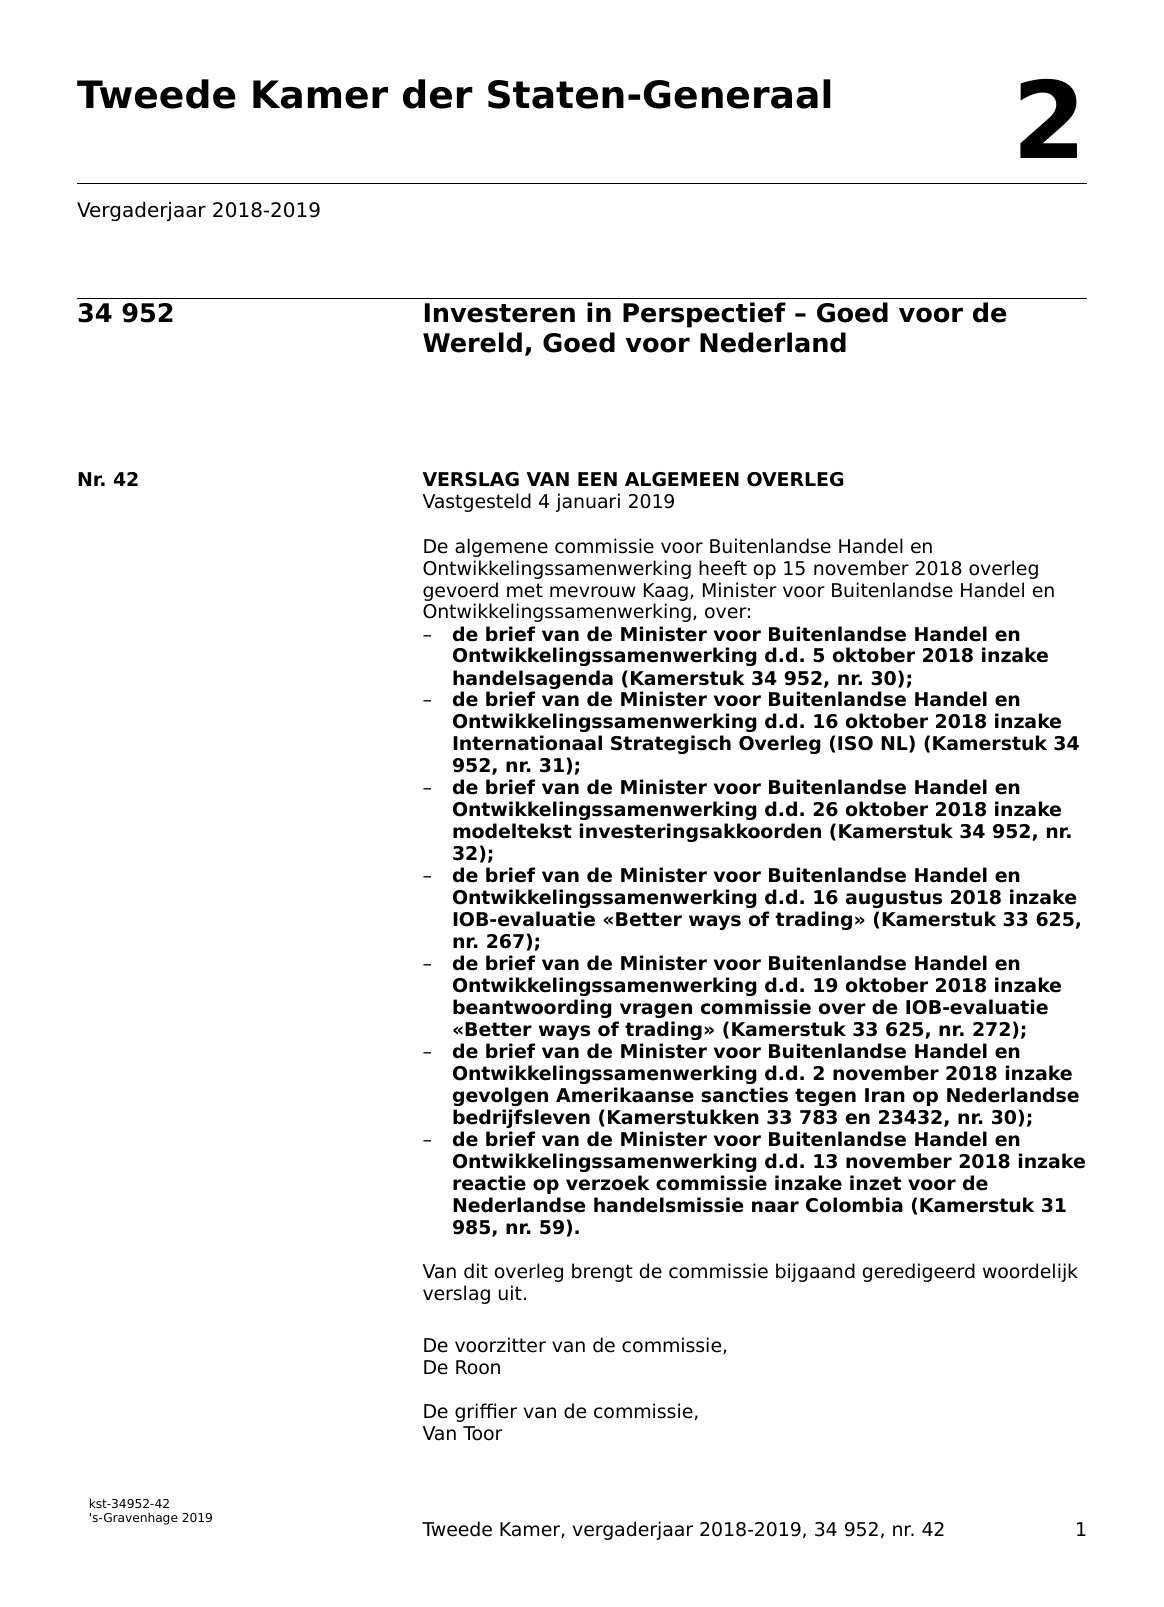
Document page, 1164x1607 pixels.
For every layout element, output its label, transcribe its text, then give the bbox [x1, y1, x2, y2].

text De algemene commissie voor Buitenlandse Handel en Ontwikkelingssamenwerking heeft op 15 november 2018 overleg gevoerd met mevrouw Kaag, Minister voor Buitenlandse Handel en Ontwikkelingssamenwerking, over: [422, 536, 1087, 623]
subtitle Nr. 42 VERSLAG VAN EEN ALGEMEEN OVERLEG [77, 469, 1087, 491]
subtitle 34 952 Investeren in Perspectief – Goed voor de Wereld, Goed voor Nederland [77, 299, 1087, 358]
text – de brief van de Minister voor Buitenlandse Handel en Ontwikkelingssamenwerking d.d. 5 oktober 2018 inzake handelsagenda (Kamerstuk 34 952, nr. 30); [422, 623, 1087, 689]
text – de brief van de Minister voor Buitenlandse Handel en Ontwikkelingssamenwerking d.d. 16 oktober 2018 inzake Internationaal Strategisch Overleg (ISO NL) (Kamerstuk 34 952, nr. 31); [422, 689, 1087, 777]
table_header Tweede Kamer der Staten-Generaal [77, 59, 886, 183]
text De griffier van de commissie, Van Toor [422, 1401, 1087, 1445]
text Van dit overleg brengt de commissie bijgaand geredigeerd woordelijk verslag uit. [422, 1261, 1087, 1305]
text kst-34952-42 [88, 1497, 323, 1511]
table_header 2 [886, 59, 1087, 183]
text – de brief van de Minister voor Buitenlandse Handel en Ontwikkelingssamenwerking d.d. 16 augustus 2018 inzake IOB-evaluatie «Better ways of trading» (Kamerstuk 33 625, nr. 267); [422, 865, 1087, 953]
text – de brief van de Minister voor Buitenlandse Handel en Ontwikkelingssamenwerking d.d. 13 november 2018 inzake reactie op verzoek commissie inzake inzet voor de Nederlandse handelsmissie naar Colombia (Kamerstuk 31 985, nr. 59). [422, 1129, 1087, 1239]
text – de brief van de Minister voor Buitenlandse Handel en Ontwikkelingssamenwerking d.d. 19 oktober 2018 inzake beantwoording vragen commissie over de IOB-evaluatie «Better ways of trading» (Kamerstuk 33 625, nr. 272); [422, 953, 1087, 1041]
text 's-Gravenhage 2019 [88, 1511, 323, 1525]
text – de brief van de Minister voor Buitenlandse Handel en Ontwikkelingssamenwerking d.d. 2 november 2018 inzake gevolgen Amerikaanse sancties tegen Iran op Nederlandse bedrijfsleven (Kamerstukken 33 783 en 23432, nr. 30); [422, 1041, 1087, 1129]
text De voorzitter van de commissie, De Roon [422, 1335, 1087, 1379]
table_cell Vergaderjaar 2018-2019 [77, 184, 1087, 298]
text Vastgesteld 4 januari 2019 [422, 491, 1087, 513]
text – de brief van de Minister voor Buitenlandse Handel en Ontwikkelingssamenwerking d.d. 26 oktober 2018 inzake modeltekst investeringsakkoorden (Kamerstuk 34 952, nr. 32); [422, 777, 1087, 865]
